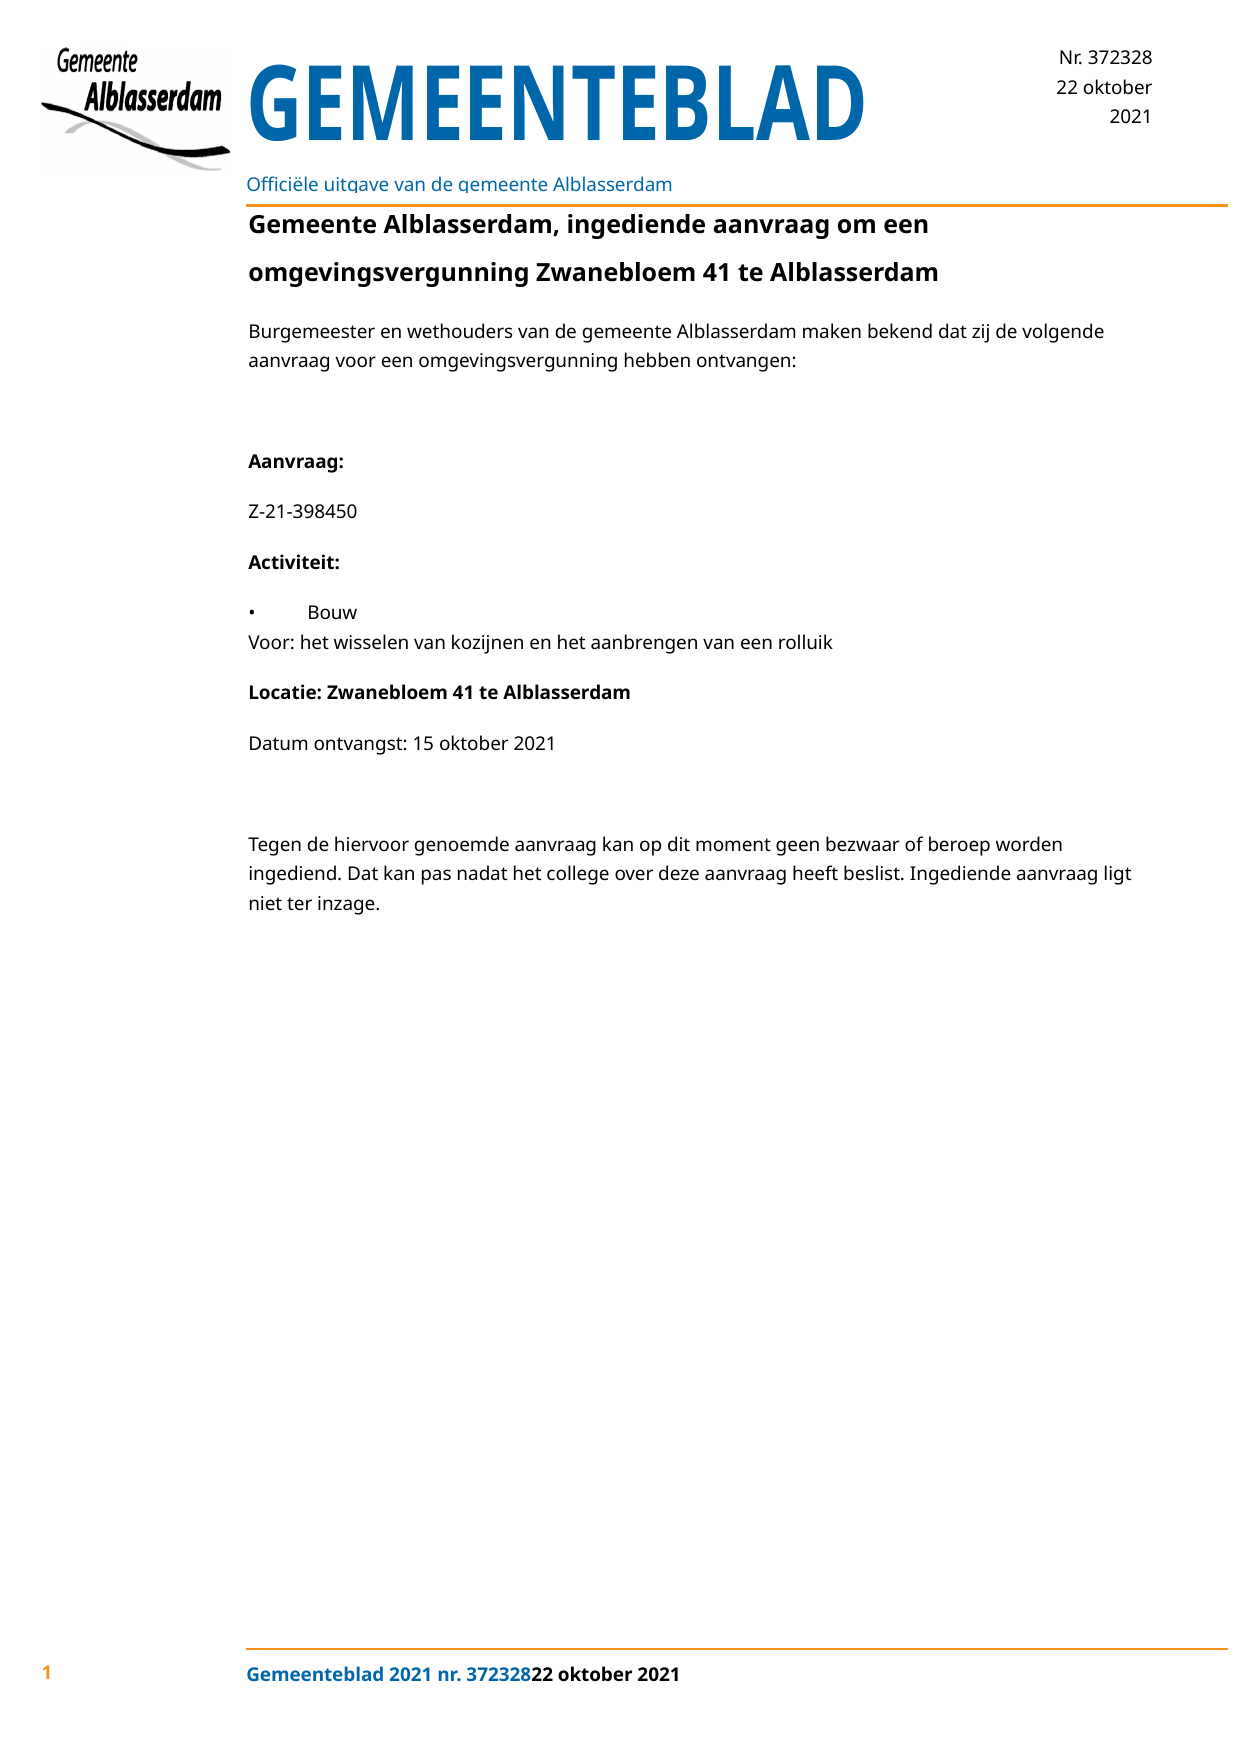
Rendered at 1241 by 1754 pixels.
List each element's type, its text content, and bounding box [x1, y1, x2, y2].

picture [41, 47, 231, 172]
text Gemeente Alblasserdam, ingediende aanvraag om een omgevingsvergunning Zwanebloem 41 te Alblasserdam [248, 207, 1152, 288]
list Bouw [248, 599, 1152, 625]
text Burgemeester en wethouders van de gemeente Alblasserdam maken bekend dat zij de volgende aanvraag voor een omgevingsvergunning hebben ontvangen: [248, 318, 1152, 373]
text Activiteit: [248, 549, 1152, 575]
text Locatie: Zwanebloem 41 te Alblasserdam [248, 679, 1152, 705]
text Tegen de hiervoor genoemde aanvraag kan op dit moment geen bezwaar of beroep worden ingediend. Dat kan pas nadat het college over deze aanvraag heeft beslist. Ingediende aanvraag ligt niet ter inzage. [248, 831, 1152, 916]
text Aanvraag: [248, 448, 1152, 474]
text Datum ontvangst: 15 oktober 2021 [248, 730, 1152, 756]
text Z-21-398450 [248, 499, 1152, 524]
text Voor: het wisselen van kozijnen en het aanbrengen van een rolluik [248, 629, 1152, 655]
